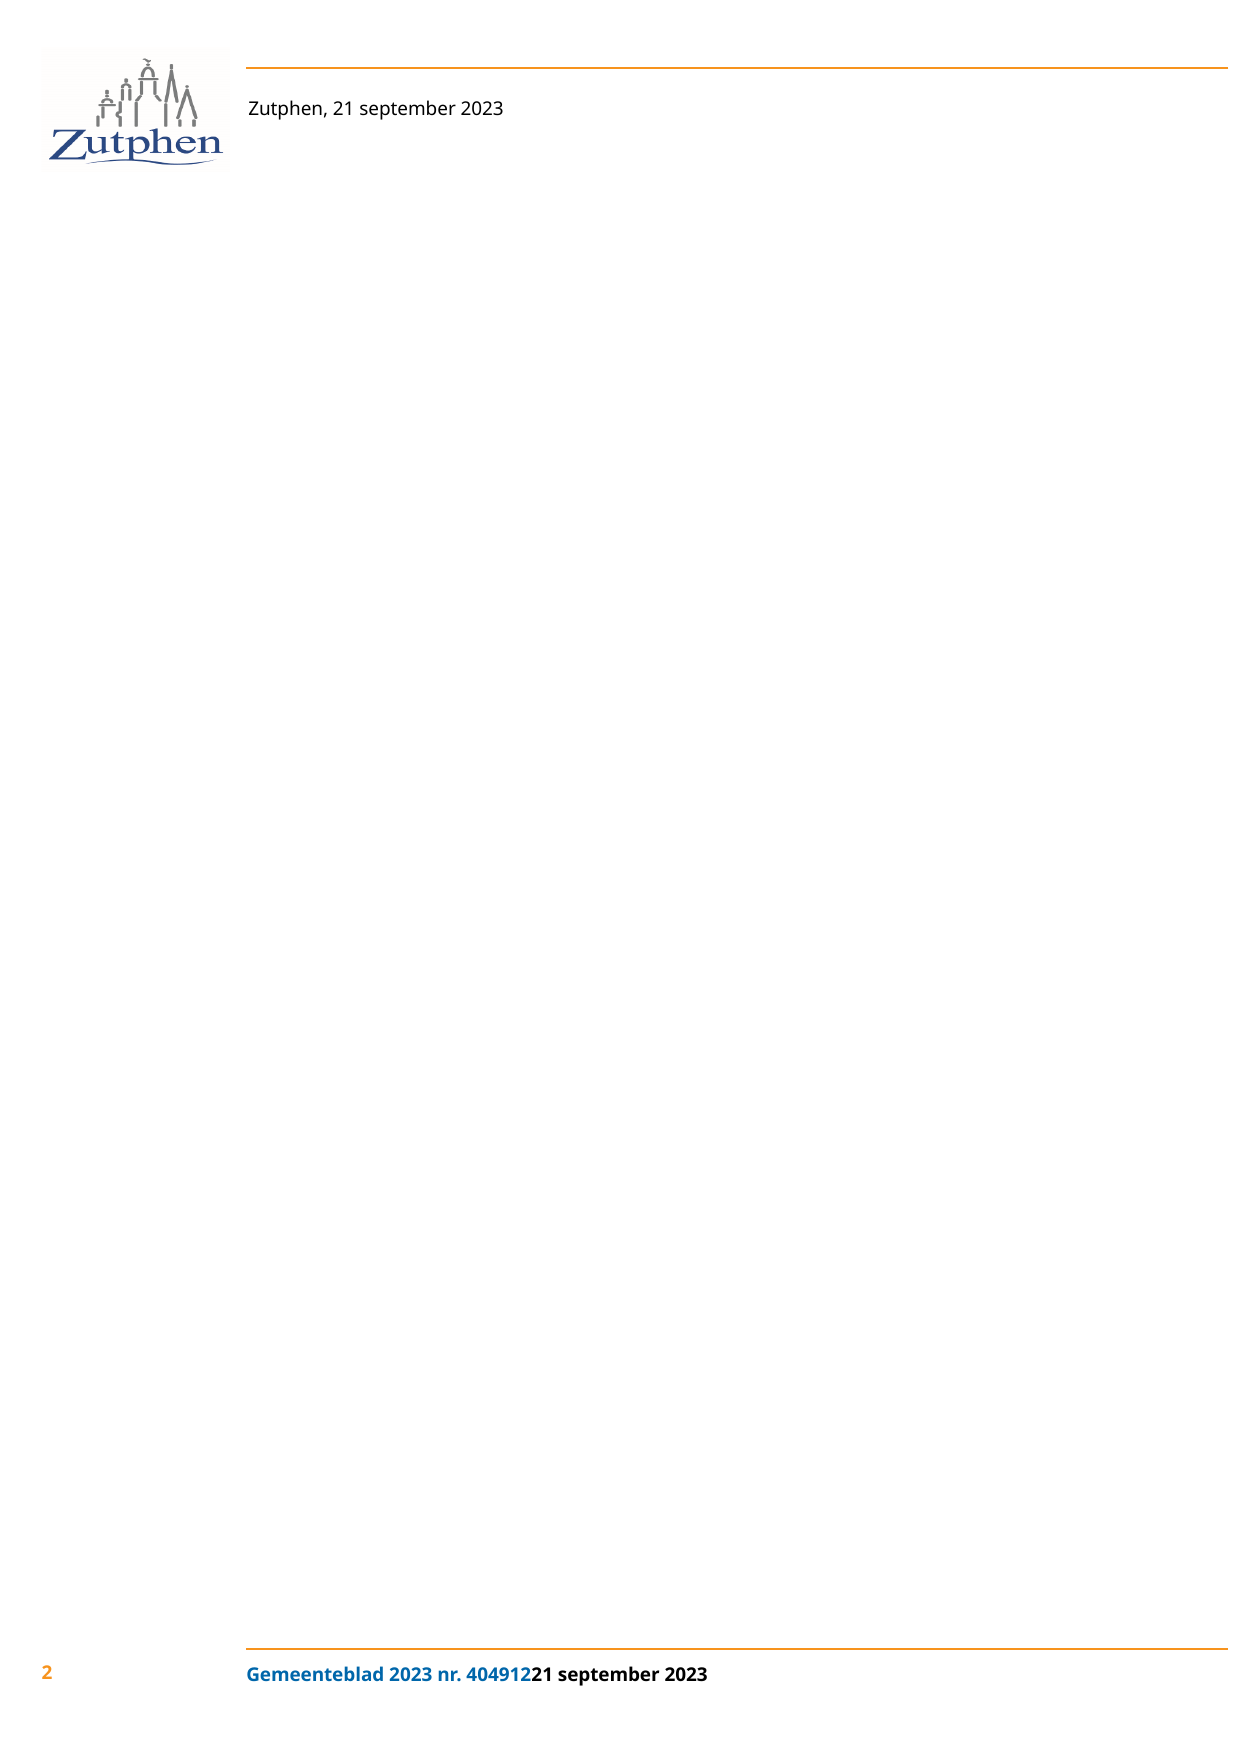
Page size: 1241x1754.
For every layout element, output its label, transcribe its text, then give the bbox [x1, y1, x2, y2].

text Zutphen, 21 september 2023 [248, 95, 1152, 121]
picture [41, 47, 231, 172]
